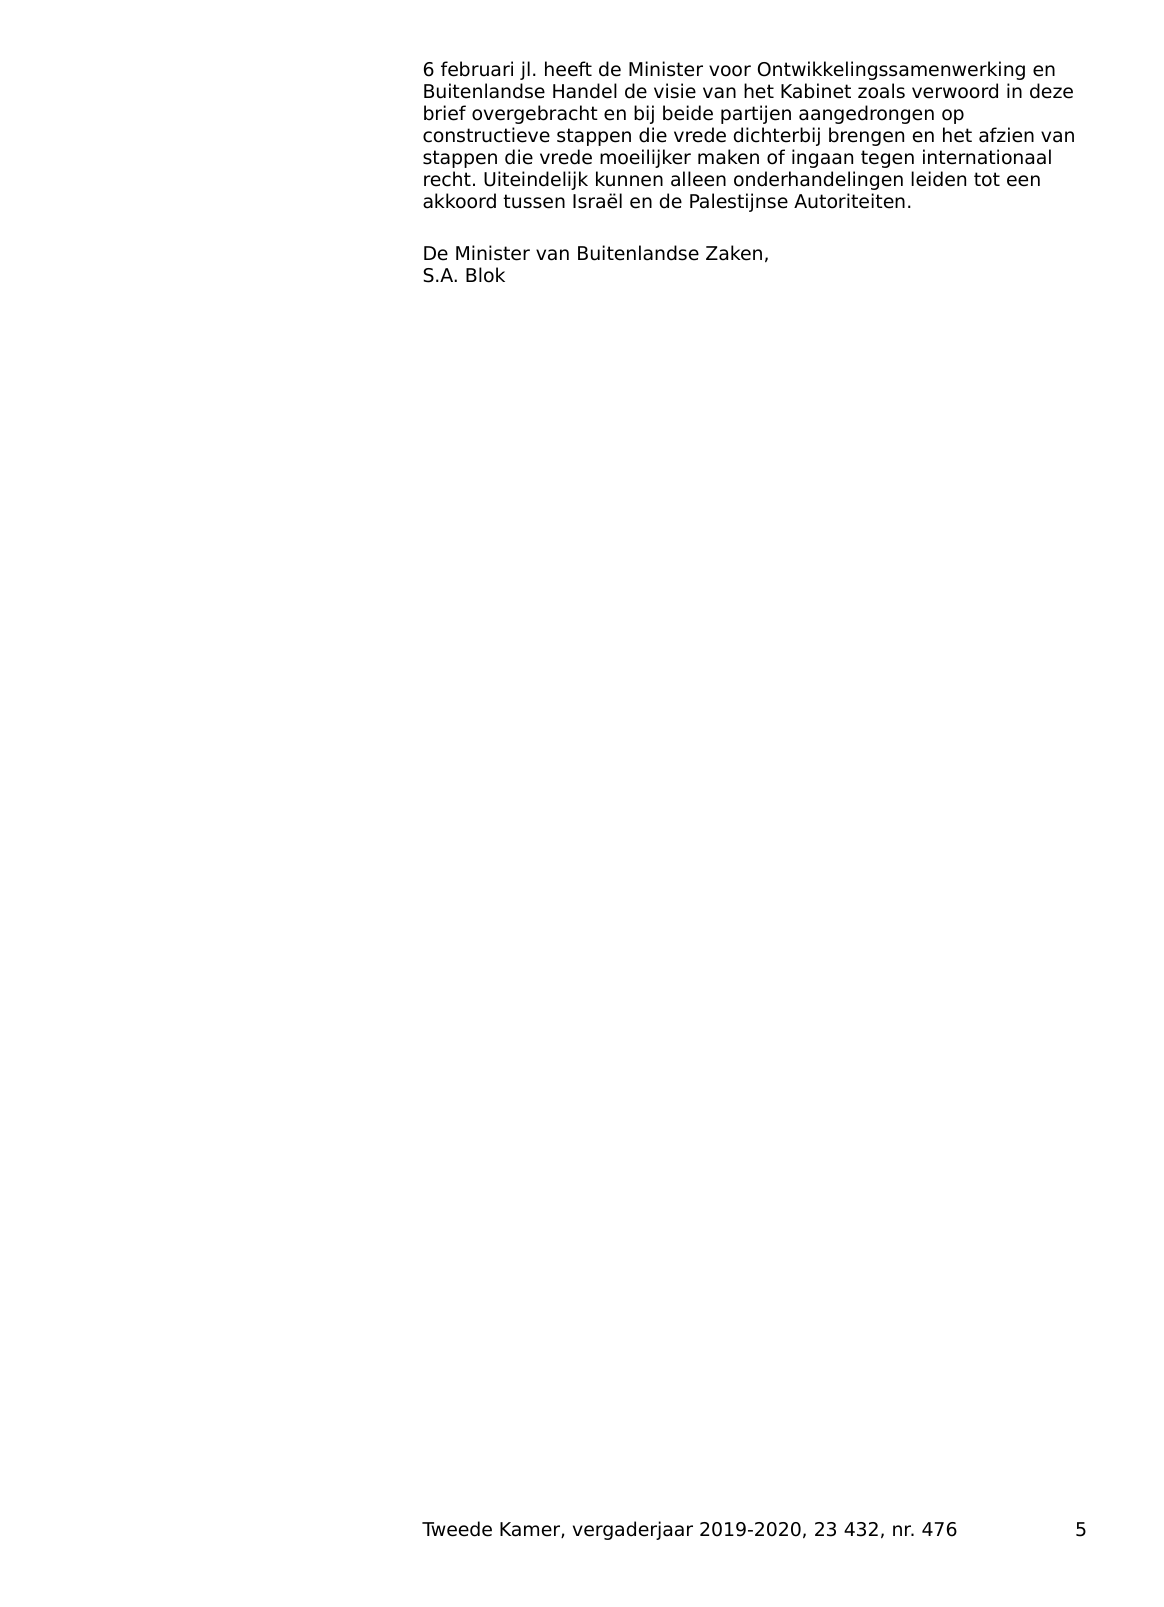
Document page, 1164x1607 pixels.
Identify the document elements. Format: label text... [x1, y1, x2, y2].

text 6 februari jl. heeft de Minister voor Ontwikkelingssamenwerking en Buitenlandse Handel de visie van het Kabinet zoals verwoord in deze brief overgebracht en bij beide partijen aangedrongen op constructieve stappen die vrede dichterbij brengen en het afzien van stappen die vrede moeilijker maken of ingaan tegen internationaal recht. Uiteindelijk kunnen alleen onderhandelingen leiden tot een akkoord tussen Israël en de Palestijnse Autoriteiten. [422, 59, 1087, 213]
text De Minister van Buitenlandse Zaken, S.A. Blok [422, 243, 1087, 287]
